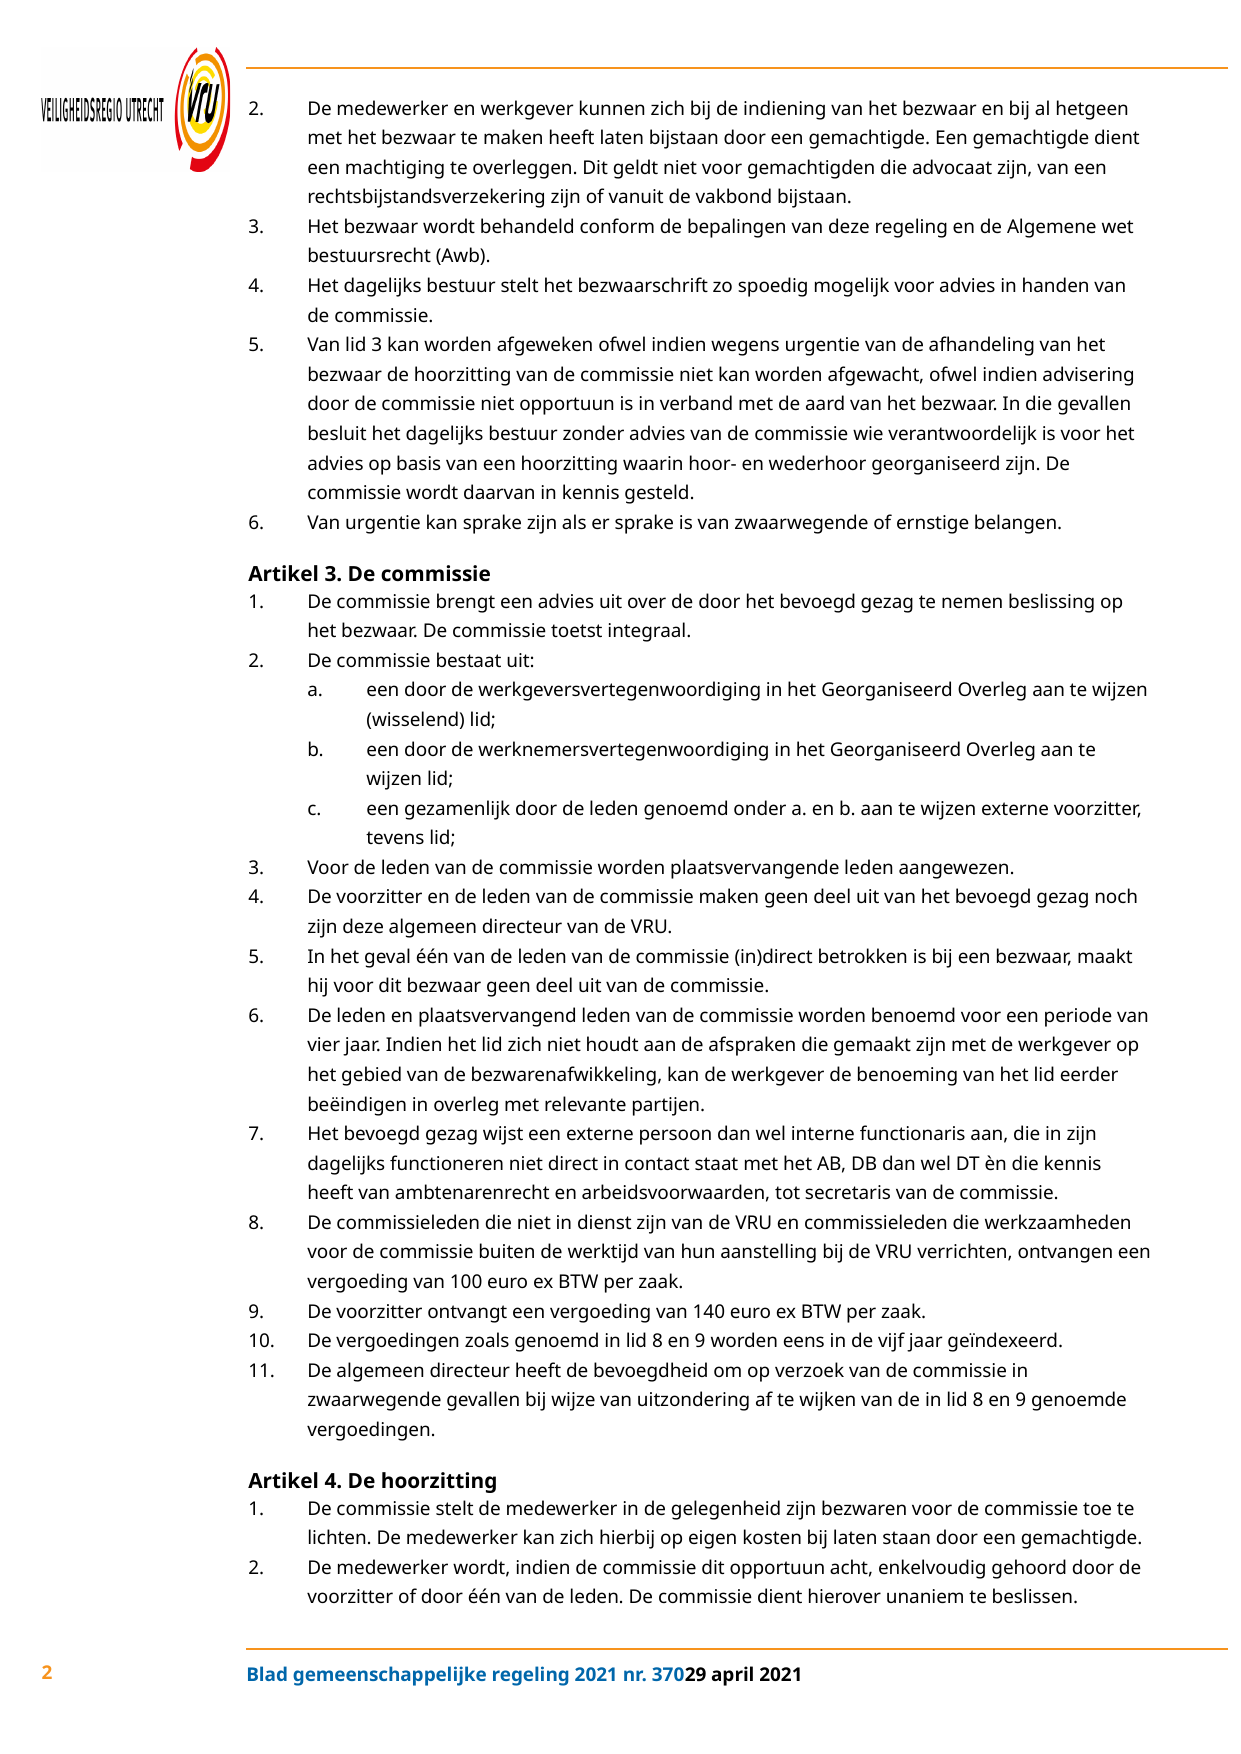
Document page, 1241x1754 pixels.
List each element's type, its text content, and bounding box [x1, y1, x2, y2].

list Het bezwaar wordt behandeld conform de bepalingen van deze regeling en de Algemene wet bestuursrecht (Awb). [248, 213, 1152, 268]
list een gezamenlijk door de leden genoemd onder a. en b. aan te wijzen externe voorzitter, tevens lid; [307, 795, 1152, 850]
list De voorzitter en de leden van de commissie maken geen deel uit van het bevoegd gezag noch zijn deze algemeen directeur van de VRU. [248, 884, 1152, 939]
list De commissie brengt een advies uit over de door het bevoegd gezag te nemen beslissing op het bezwaar. De commissie toetst integraal. [248, 588, 1152, 643]
list De vergoedingen zoals genoemd in lid 8 en 9 worden eens in de vijf jaar geïndexeerd. [248, 1327, 1152, 1353]
list De medewerker en werkgever kunnen zich bij de indiening van het bezwaar en bij al hetgeen met het bezwaar te maken heeft laten bijstaan door een gemachtigde. Een gemachtigde dient een machtiging te overleggen. Dit geldt niet voor gemachtigden die advocaat zijn, van een rechtsbijstandsverzekering zijn of vanuit de vakbond bijstaan. [248, 95, 1152, 209]
list Het bevoegd gezag wijst een externe persoon dan wel interne functionaris aan, die in zijn dagelijks functioneren niet direct in contact staat met het AB, DB dan wel DT èn die kennis heeft van ambtenarenrecht en arbeidsvoorwaarden, tot secretaris van de commissie. [248, 1120, 1152, 1205]
list Van urgentie kan sprake zijn als er sprake is van zwaarwegende of ernstige belangen. [248, 509, 1152, 535]
list een door de werknemersvertegenwoordiging in het Georganiseerd Overleg aan te wijzen lid; [307, 736, 1152, 791]
list De algemeen directeur heeft de bevoegdheid om op verzoek van de commissie in zwaarwegende gevallen bij wijze van uitzondering af te wijken van de in lid 8 en 9 genoemde vergoedingen. [248, 1357, 1152, 1442]
list een door de werkgeversvertegenwoordiging in het Georganiseerd Overleg aan te wijzen (wisselend) lid; [307, 677, 1152, 732]
text Artikel 4. De hoorzitting [248, 1467, 1152, 1495]
picture [41, 47, 231, 172]
text Artikel 3. De commissie [248, 559, 1152, 588]
list In het geval één van de leden van de commissie (in)direct betrokken is bij een bezwaar, maakt hij voor dit bezwaar geen deel uit van de commissie. [248, 943, 1152, 998]
list De commissieleden die niet in dienst zijn van de VRU en commissieleden die werkzaamheden voor de commissie buiten de werktijd van hun aanstelling bij de VRU verrichten, ontvangen een vergoeding van 100 euro ex BTW per zaak. [248, 1209, 1152, 1294]
list Het dagelijks bestuur stelt het bezwaarschrift zo spoedig mogelijk voor advies in handen van de commissie. [248, 272, 1152, 328]
list De commissie bestaat uit: [248, 647, 1152, 673]
list Van lid 3 kan worden afgeweken ofwel indien wegens urgentie van de afhandeling van het bezwaar de hoorzitting van de commissie niet kan worden afgewacht, ofwel indien advisering door de commissie niet opportuun is in verband met de aard van het bezwaar. In die gevallen besluit het dagelijks bestuur zonder advies van de commissie wie verantwoordelijk is voor het advies op basis van een hoorzitting waarin hoor- en wederhoor georganiseerd zijn. De commissie wordt daarvan in kennis gesteld. [248, 331, 1152, 505]
list De commissie stelt de medewerker in de gelegenheid zijn bezwaren voor de commissie toe te lichten. De medewerker kan zich hierbij op eigen kosten bij laten staan door een gemachtigde. [248, 1495, 1152, 1550]
list Voor de leden van de commissie worden plaatsvervangende leden aangewezen. [248, 854, 1152, 880]
list De voorzitter ontvangt een vergoeding van 140 euro ex BTW per zaak. [248, 1298, 1152, 1323]
list De leden en plaatsvervangend leden van de commissie worden benoemd voor een periode van vier jaar. Indien het lid zich niet houdt aan de afspraken die gemaakt zijn met de werkgever op het gebied van de bezwarenafwikkeling, kan de werkgever de benoeming van het lid eerder beëindigen in overleg met relevante partijen. [248, 1002, 1152, 1116]
list De medewerker wordt, indien de commissie dit opportuun acht, enkelvoudig gehoord door de voorzitter of door één van de leden. De commissie dient hierover unaniem te beslissen. [248, 1554, 1152, 1609]
